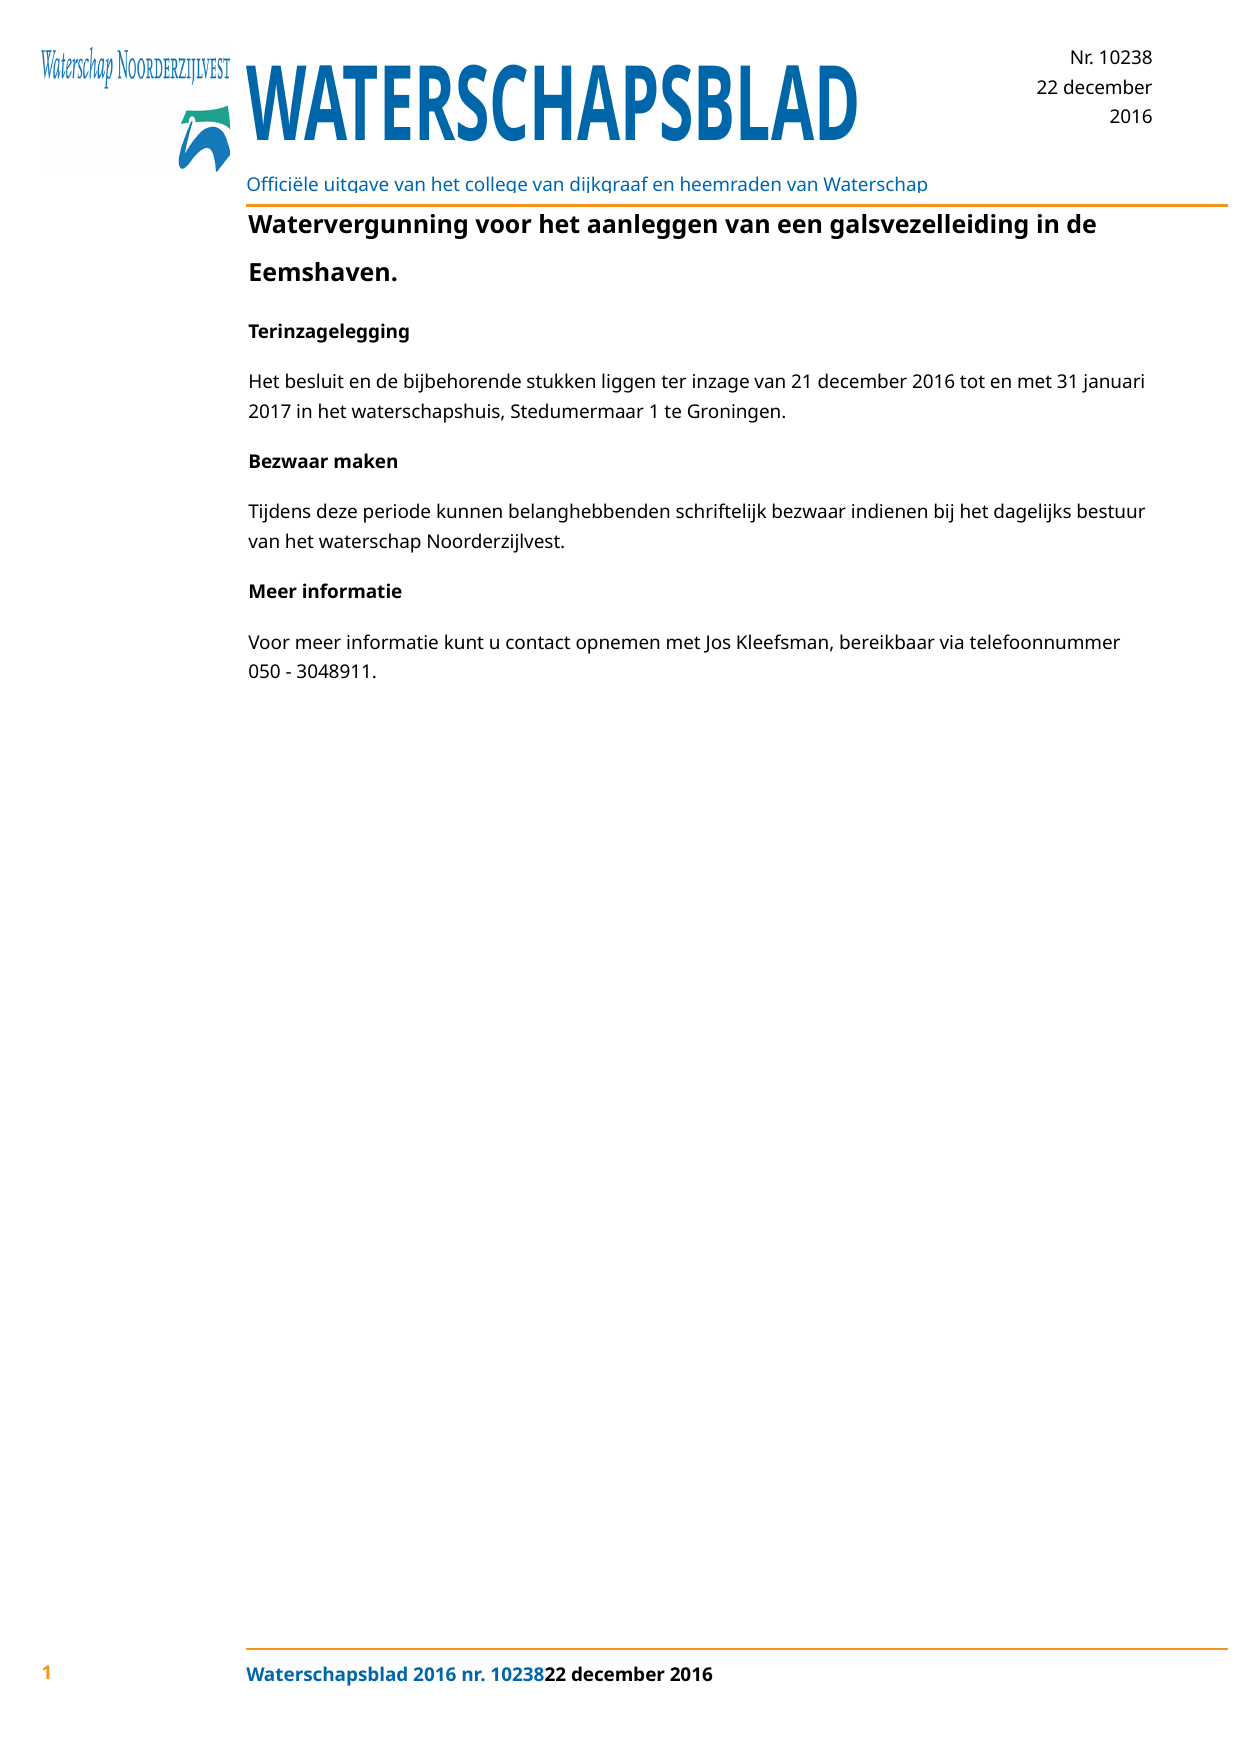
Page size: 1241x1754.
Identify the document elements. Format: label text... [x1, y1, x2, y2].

text Bezwaar maken [248, 448, 1152, 474]
text Het besluit en de bijbehorende stukken liggen ter inzage van 21 december 2016 tot en met 31 januari 2017 in het waterschapshuis, Stedumermaar 1 te Groningen. [248, 368, 1152, 424]
text Terinzagelegging [248, 318, 1152, 344]
picture [41, 47, 231, 172]
text Voor meer informatie kunt u contact opnemen met Jos Kleefsman, bereikbaar via telefoonnummer 050 - 3048911. [248, 629, 1152, 684]
text Meer informatie [248, 579, 1152, 604]
text Tijdens deze periode kunnen belanghebbenden schriftelijk bezwaar indienen bij het dagelijks bestuur van het waterschap Noorderzijlvest. [248, 499, 1152, 554]
text Watervergunning voor het aanleggen van een galsvezelleiding in de Eemshaven. [248, 207, 1152, 288]
